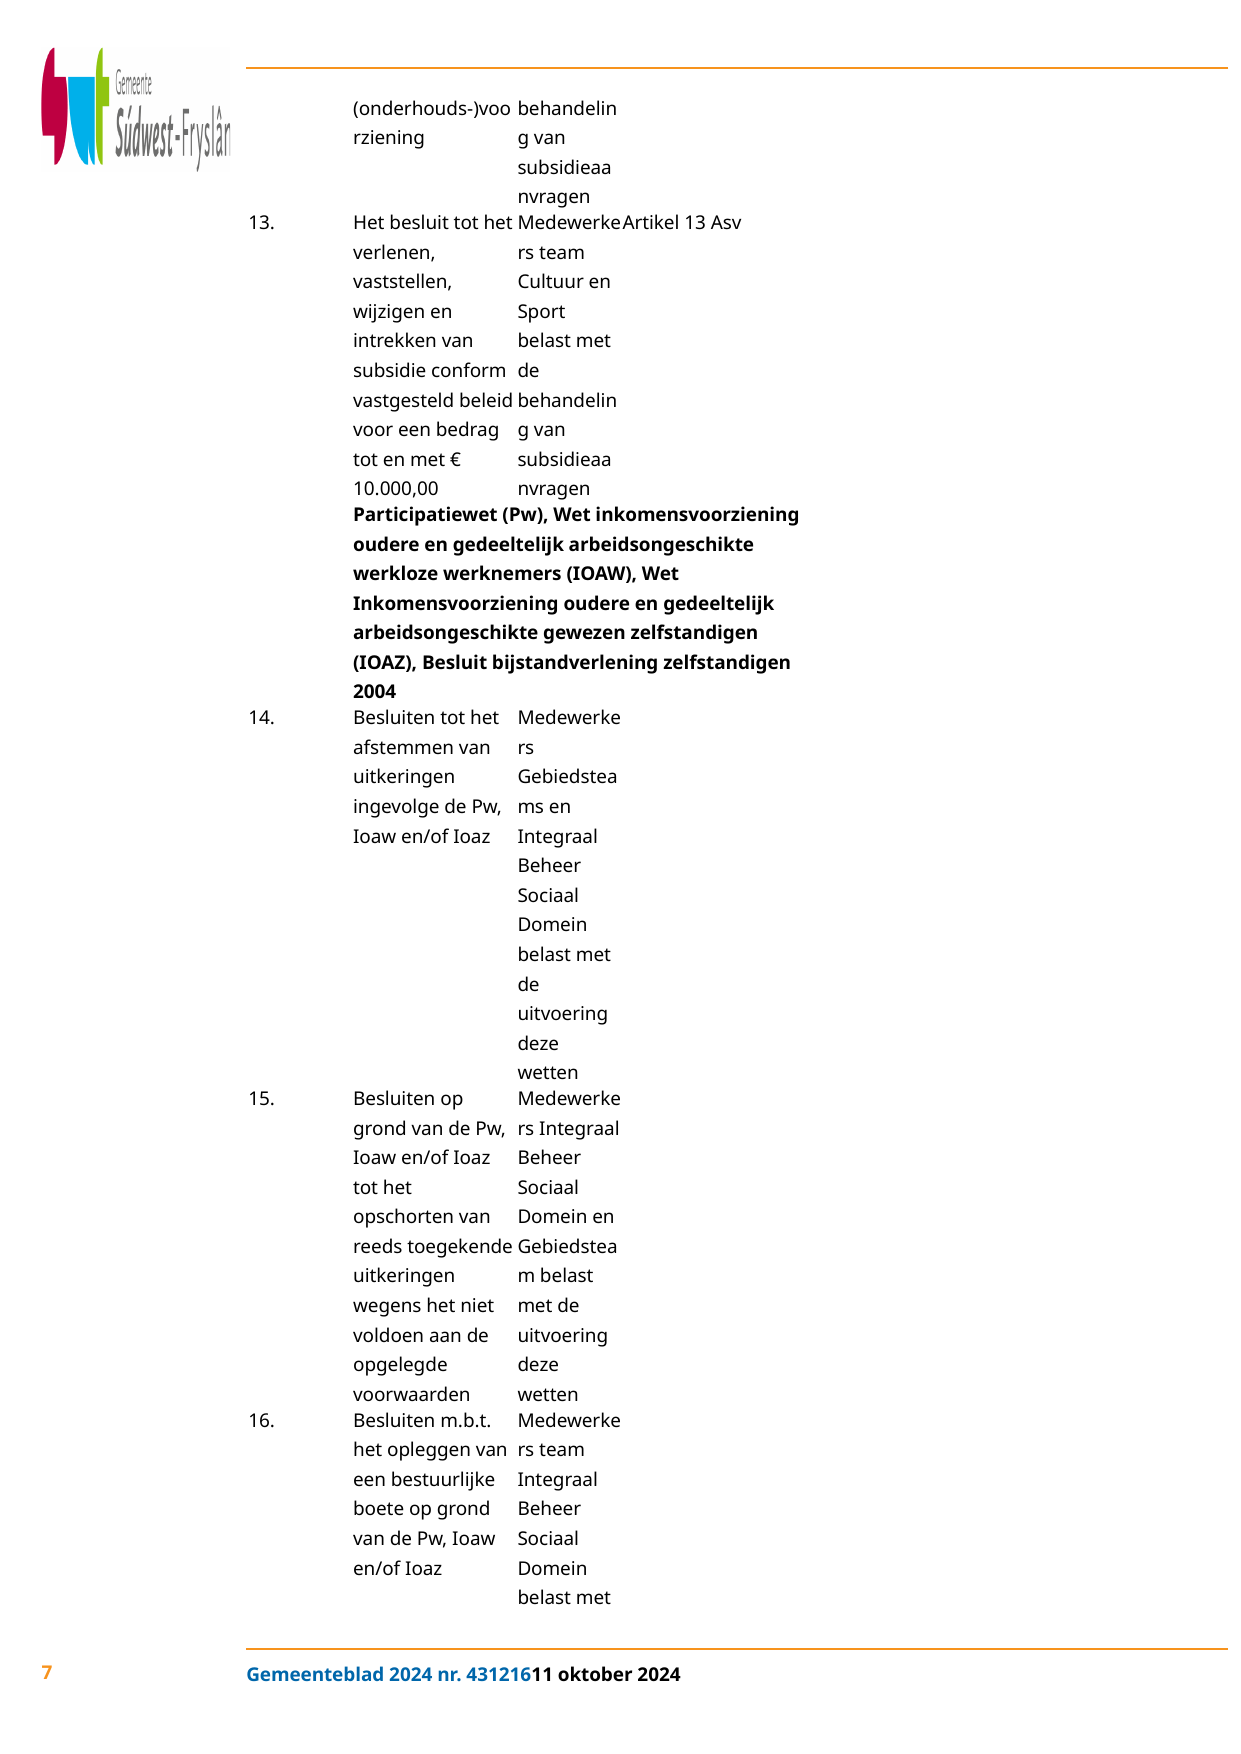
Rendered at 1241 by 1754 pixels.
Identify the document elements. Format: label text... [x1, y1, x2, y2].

table_cell 14. [248, 705, 353, 1085]
table_cell 13. [248, 209, 353, 501]
table_cell Medewerkers team Cultuur en Sport belast met de behandeling van subsidieaanvragen [517, 209, 622, 501]
picture [41, 47, 231, 172]
table_cell [248, 501, 353, 704]
table_cell Het besluit tot het verlenen, vaststellen, wijzigen en intrekken van subsidie conform vastgesteld beleid voor een bedrag tot en met € 10.000,00 [353, 209, 517, 501]
table_cell Medewerkers Gebiedsteams en Integraal Beheer Sociaal Domein belast met de uitvoering deze wetten [517, 705, 622, 1085]
table_cell Medewerkers team Integraal Beheer Sociaal Domein belast met [517, 1407, 622, 1610]
table_cell Artikel 13 Asv [622, 209, 805, 501]
table_cell Medewerkers Integraal Beheer Sociaal Domein en Gebiedsteam belast met de uitvoering deze wetten [517, 1085, 622, 1407]
table_cell behandeling van subsidieaanvragen [517, 95, 622, 209]
table_cell Besluiten tot het afstemmen van uitkeringen ingevolge de Pw, Ioaw en/of Ioaz [353, 705, 517, 1085]
table_cell 16. [248, 1407, 353, 1610]
table_cell [622, 95, 805, 209]
table_cell Participatiewet (Pw), Wet inkomensvoorziening oudere en gedeeltelijk arbeidsongeschikte werkloze werknemers (IOAW), Wet Inkomensvoorziening oudere en gedeeltelijk arbeidsongeschikte gewezen zelfstandigen (IOAZ), Besluit bijstandverlening zelfstandigen 2004 [353, 501, 805, 704]
table_cell 15. [248, 1085, 353, 1407]
table_cell [622, 1407, 805, 1610]
table_cell (onderhouds-)voorziening [353, 95, 517, 209]
table_cell [622, 1085, 805, 1407]
table_cell Besluiten m.b.t. het opleggen van een bestuurlijke boete op grond van de Pw, Ioaw en/of Ioaz [353, 1407, 517, 1610]
table_cell [622, 705, 805, 1085]
table_cell Besluiten op grond van de Pw, Ioaw en/of Ioaz tot het opschorten van reeds toegekende uitkeringen wegens het niet voldoen aan de opgelegde voorwaarden [353, 1085, 517, 1407]
table_cell [248, 95, 353, 209]
